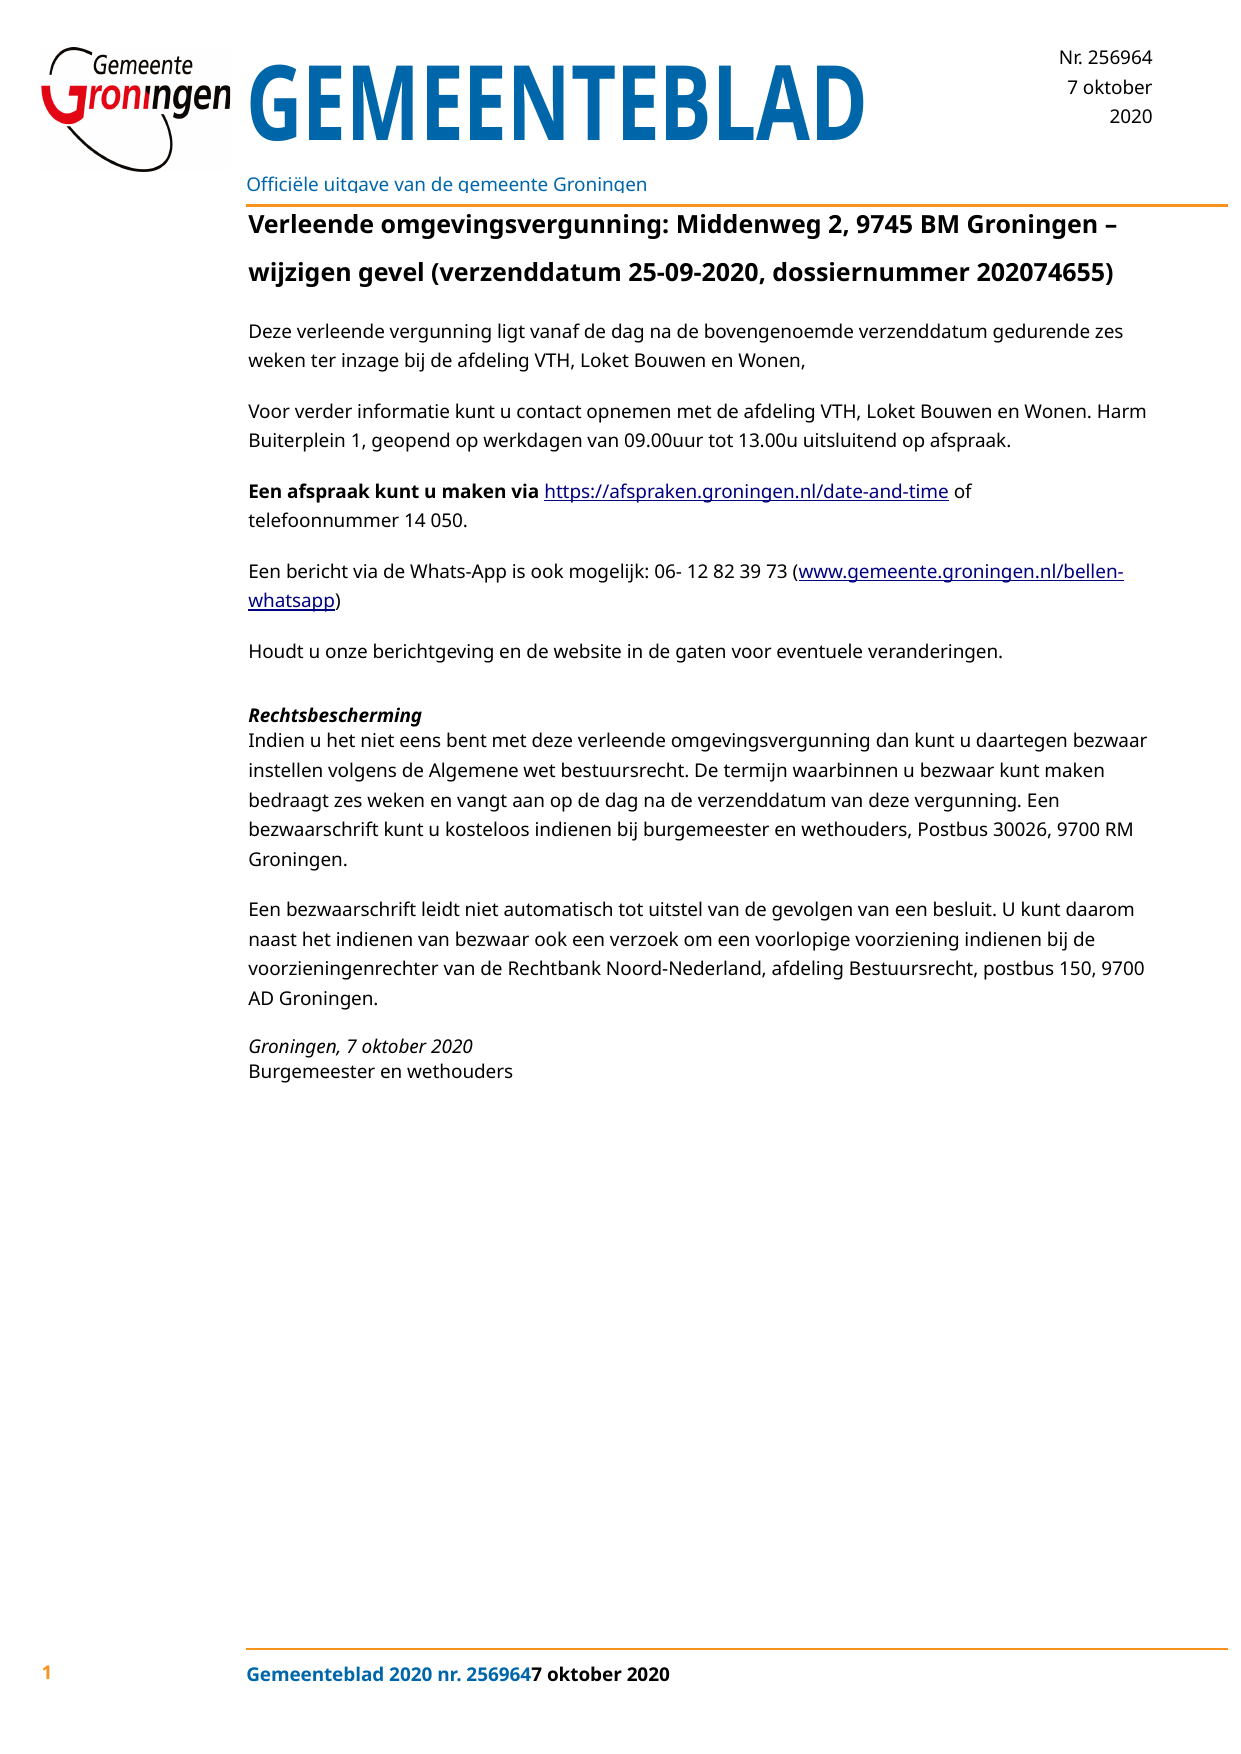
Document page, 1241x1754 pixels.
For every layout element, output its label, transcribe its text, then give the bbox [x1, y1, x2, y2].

text Een afspraak kunt u maken via https://afspraken.groningen.nl/date-and-time of telefoonnummer 14 050. [248, 478, 1152, 533]
text Indien u het niet eens bent met deze verleende omgevingsvergunning dan kunt u daartegen bezwaar instellen volgens de Algemene wet bestuursrecht. De termijn waarbinnen u bezwaar kunt maken bedraagt zes weken en vangt aan op de dag na de verzenddatum van deze vergunning. Een bezwaarschrift kunt u kosteloos indienen bij burgemeester en wethouders, Postbus 30026, 9700 RM Groningen. [248, 728, 1152, 872]
text Een bericht via de Whats-App is ook mogelijk: 06- 12 82 39 73 (www.gemeente.groningen.nl/bellen-whatsapp) [248, 558, 1152, 613]
text Groningen, 7 oktober 2020 [248, 1033, 1152, 1059]
text Houdt u onze berichtgeving en de website in de gaten voor eventuele veranderingen. [248, 638, 1152, 664]
text Voor verder informatie kunt u contact opnemen met de afdeling VTH, Loket Bouwen en Wonen. Harm Buiterplein 1, geopend op werkdagen van 09.00uur tot 13.00u uitsluitend op afspraak. [248, 398, 1152, 453]
text Deze verleende vergunning ligt vanaf de dag na de bovengenoemde verzenddatum gedurende zes weken ter inzage bij de afdeling VTH, Loket Bouwen en Wonen, [248, 318, 1152, 373]
text Rechtsbescherming [248, 702, 1152, 728]
picture [41, 47, 231, 172]
text Verleende omgevingsvergunning: Middenweg 2, 9745 BM Groningen – wijzigen gevel (verzenddatum 25-09-2020, dossiernummer 202074655) [248, 207, 1152, 288]
text Een bezwaarschrift leidt niet automatisch tot uitstel van de gevolgen van een besluit. U kunt daarom naast het indienen van bezwaar ook een verzoek om een voorlopige voorziening indienen bij de voorzieningenrechter van de Rechtbank Noord-Nederland, afdeling Bestuursrecht, postbus 150, 9700 AD Groningen. [248, 896, 1152, 1011]
text Burgemeester en wethouders [248, 1059, 1152, 1084]
